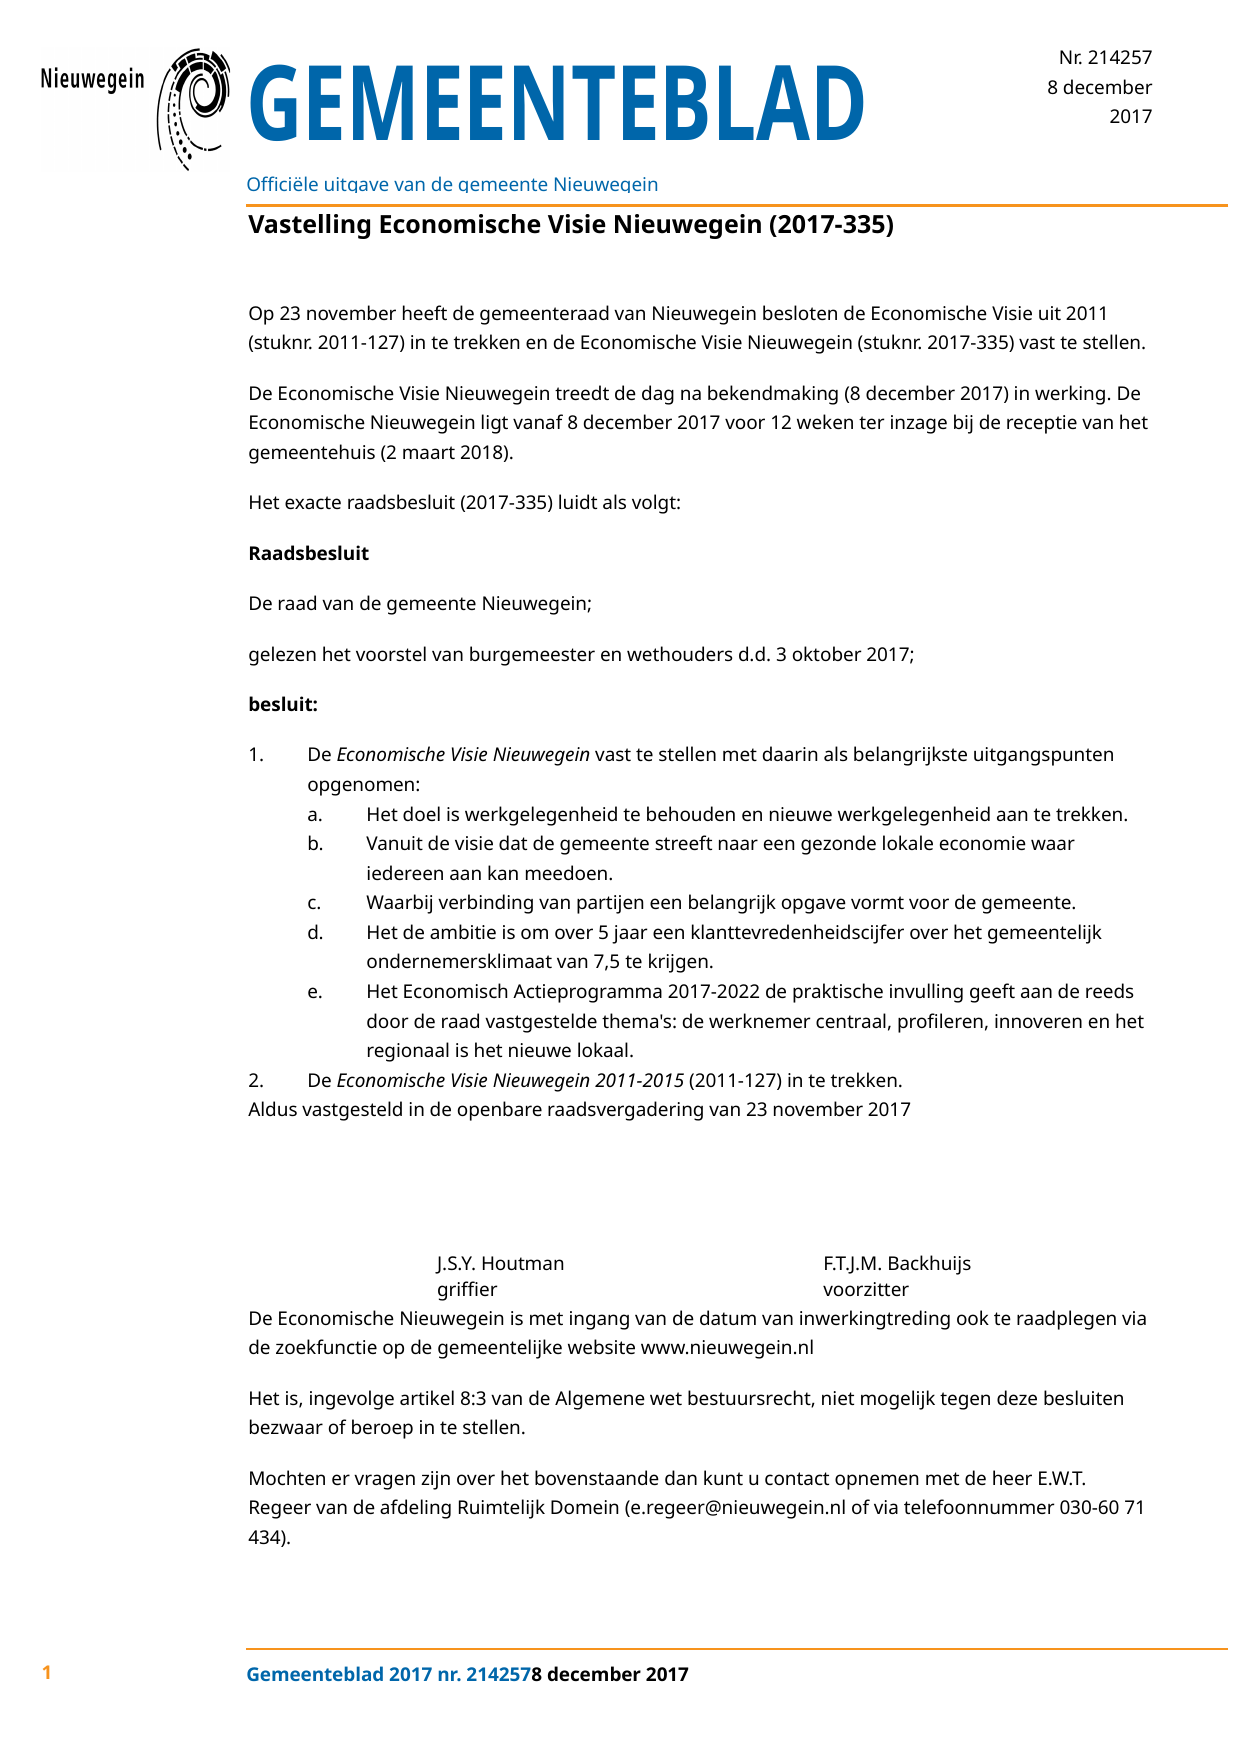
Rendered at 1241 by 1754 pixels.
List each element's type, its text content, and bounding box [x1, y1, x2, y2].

table_cell J.S.Y. Houtman [437, 1250, 823, 1276]
text Het exacte raadsbesluit (2017-335) luidt als volgt: [248, 489, 1152, 515]
text Op 23 november heeft de gemeenteraad van Nieuwegein besloten de Economische Visie uit 2011 (stuknr. 2011-127) in te trekken en de Economische Visie Nieuwegein (stuknr. 2017-335) vast te stellen. [248, 300, 1152, 355]
list Het de ambitie is om over 5 jaar een klanttevredenheidscijfer over het gemeentelijk ondernemersklimaat van 7,5 te krijgen. [307, 919, 1152, 974]
table_cell [248, 1276, 437, 1301]
table_cell voorzitter [823, 1276, 1152, 1301]
text Raadsbesluit [248, 540, 1152, 566]
table_cell [437, 1199, 1152, 1224]
table_cell [437, 1224, 1152, 1250]
text Aldus vastgesteld in de openbare raadsvergadering van 23 november 2017 [248, 1097, 1152, 1122]
table_cell [437, 1173, 1152, 1198]
picture [41, 47, 231, 172]
text Mochten er vragen zijn over het bovenstaande dan kunt u contact opnemen met de heer E.W.T. Regeer van de afdeling Ruimtelijk Domein (e.regeer@nieuwegein.nl of via telefoonnummer 030-60 71 434). [248, 1465, 1152, 1549]
text De Economische Visie Nieuwegein treedt de dag na bekendmaking (8 december 2017) in werking. De Economische Nieuwegein ligt vanaf 8 december 2017 voor 12 weken ter inzage bij de receptie van het gemeentehuis (2 maart 2018). [248, 380, 1152, 465]
list Vanuit de visie dat de gemeente streeft naar een gezonde lokale economie waar iedereen aan kan meedoen. [307, 830, 1152, 886]
text gelezen het voorstel van burgemeester en wethouders d.d. 3 oktober 2017; [248, 641, 1152, 666]
text De Economische Nieuwegein is met ingang van de datum van inwerkingtreding ook te raadplegen via de zoekfunctie op de gemeentelijke website www.nieuwegein.nl [248, 1305, 1152, 1360]
table_cell [248, 1250, 437, 1276]
table_cell griffier [437, 1276, 823, 1301]
text De raad van de gemeente Nieuwegein; [248, 590, 1152, 616]
table_header [437, 1147, 1152, 1173]
table_cell [248, 1199, 437, 1224]
list Het Economisch Actieprogramma 2017-2022 de praktische invulling geeft aan de reeds door de raad vastgestelde thema's: de werknemer centraal, profileren, innoveren en het regionaal is het nieuwe lokaal. [307, 978, 1152, 1063]
table_header [248, 1147, 437, 1173]
table_cell F.T.J.M. Backhuijs [823, 1250, 1152, 1276]
table_cell [248, 1173, 437, 1198]
list Waarbij verbinding van partijen een belangrijk opgave vormt voor de gemeente. [307, 889, 1152, 915]
list Het doel is werkgelegenheid te behouden en nieuwe werkgelegenheid aan te trekken. [307, 801, 1152, 826]
list De Economische Visie Nieuwegein vast te stellen met daarin als belangrijkste uitgangspunten opgenomen: [248, 742, 1152, 797]
table_cell [248, 1224, 437, 1250]
text besluit: [248, 691, 1152, 717]
list De Economische Visie Nieuwegein 2011-2015 (2011-127) in te trekken. [248, 1067, 1152, 1093]
text Vastelling Economische Visie Nieuwegein (2017-335) [248, 207, 1152, 241]
text Het is, ingevolge artikel 8:3 van de Algemene wet bestuursrecht, niet mogelijk tegen deze besluiten bezwaar of beroep in te stellen. [248, 1385, 1152, 1440]
